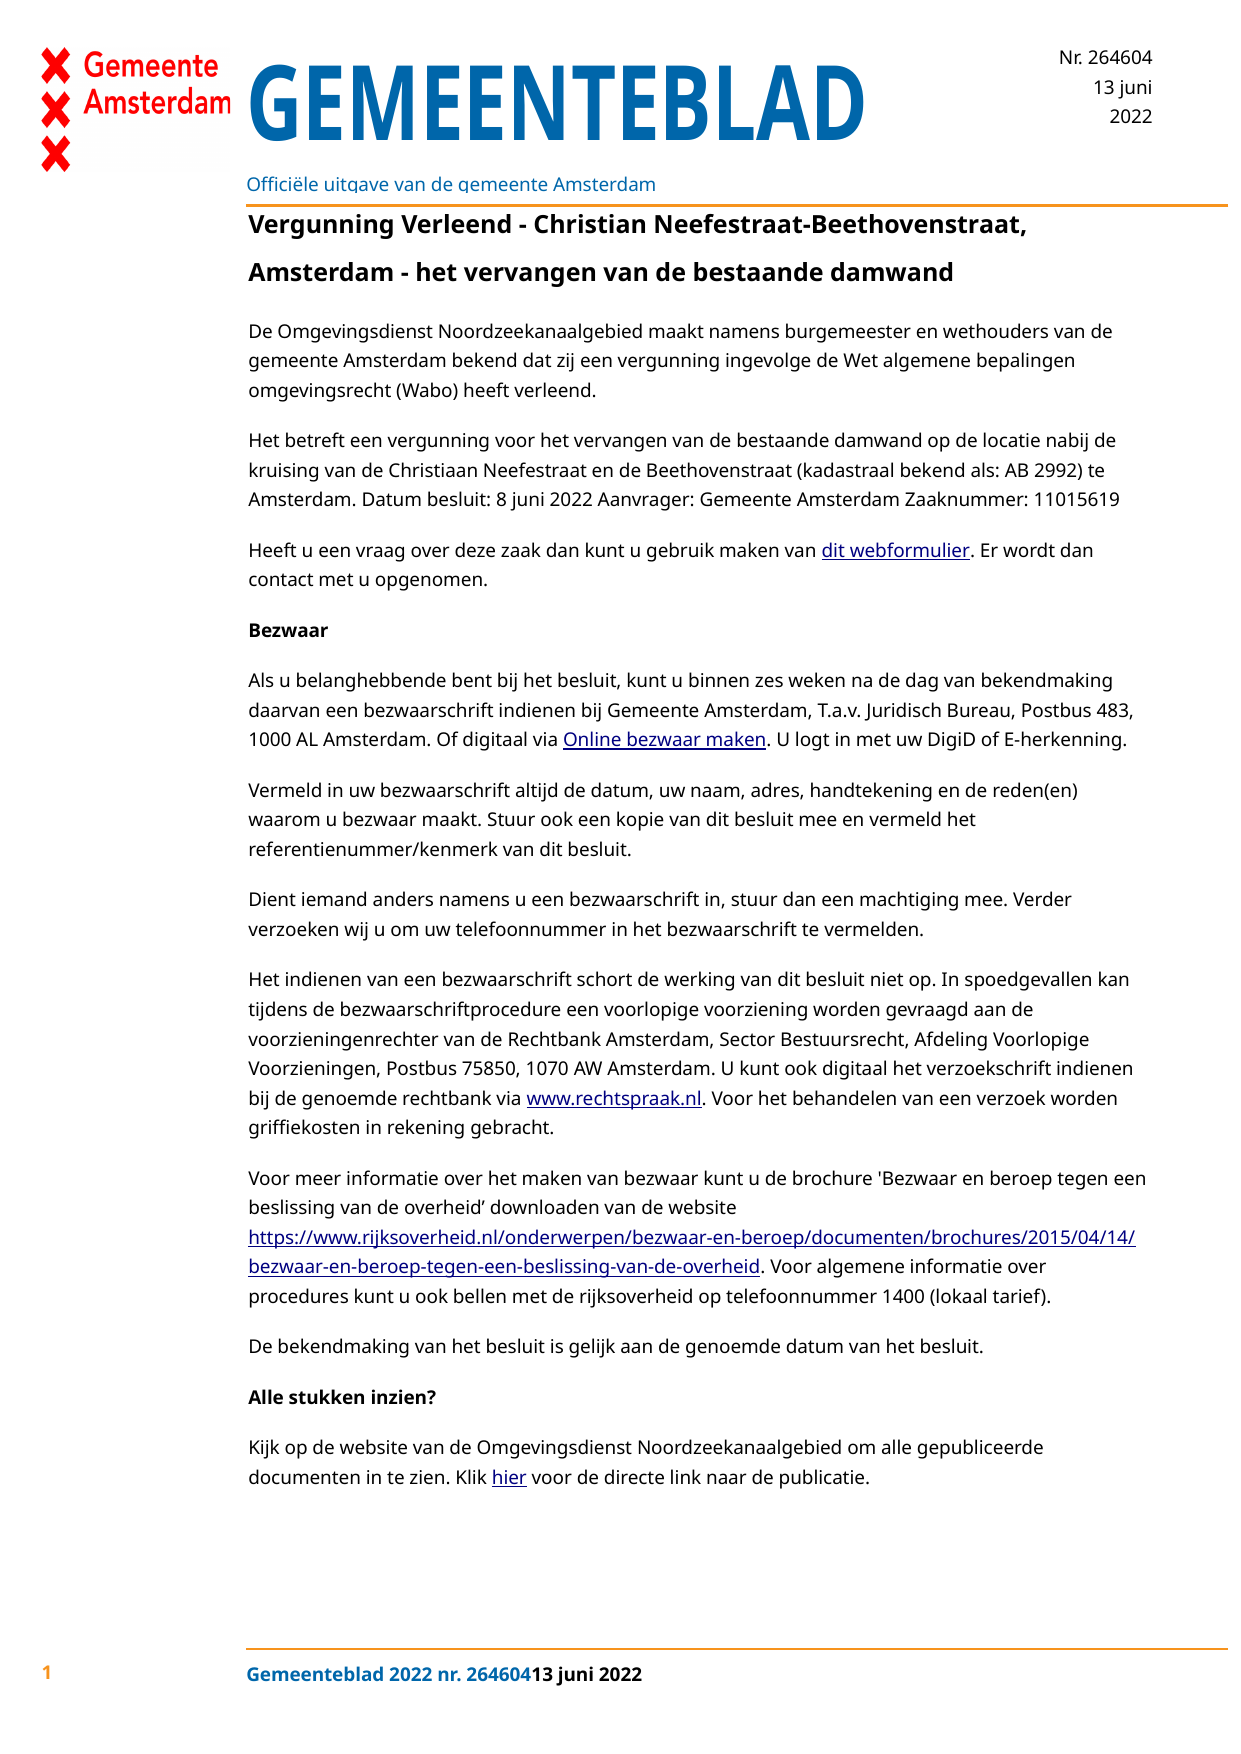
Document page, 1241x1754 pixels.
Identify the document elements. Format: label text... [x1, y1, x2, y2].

text Vergunning Verleend - Christian Neefestraat-Beethovenstraat, Amsterdam - het vervangen van de bestaande damwand [248, 207, 1152, 288]
text Bezwaar [248, 617, 1152, 643]
text Kijk op de website van de Omgevingsdienst Noordzeekanaalgebied om alle gepubliceerde documenten in te zien. Klik hier voor de directe link naar de publicatie. [248, 1434, 1152, 1490]
text Alle stukken inzien? [248, 1384, 1152, 1410]
text De bekendmaking van het besluit is gelijk aan de genoemde datum van het besluit. [248, 1334, 1152, 1359]
text Als u belanghebbende bent bij het besluit, kunt u binnen zes weken na de dag van bekendmaking daarvan een bezwaarschrift indienen bij Gemeente Amsterdam, T.a.v. Juridisch Bureau, Postbus 483, 1000 AL Amsterdam. Of digitaal via Online bezwaar maken. U logt in met uw DigiD of E-herkenning. [248, 667, 1152, 752]
picture [41, 47, 231, 172]
text Het indienen van een bezwaarschrift schort de werking van dit besluit niet op. In spoedgevallen kan tijdens de bezwaarschriftprocedure een voorlopige voorziening worden gevraagd aan de voorzieningenrechter van de Rechtbank Amsterdam, Sector Bestuursrecht, Afdeling Voorlopige Voorzieningen, Postbus 75850, 1070 AW Amsterdam. U kunt ook digitaal het verzoekschrift indienen bij de genoemde rechtbank via www.rechtspraak.nl. Voor het behandelen van een verzoek worden griffiekosten in rekening gebracht. [248, 967, 1152, 1140]
text Het betreft een vergunning voor het vervangen van de bestaande damwand op de locatie nabij de kruising van de Christiaan Neefestraat en de Beethovenstraat (kadastraal bekend als: AB 2992) te Amsterdam. Datum besluit: 8 juni 2022 Aanvrager: Gemeente Amsterdam Zaaknummer: 11015619 [248, 427, 1152, 512]
text Vermeld in uw bezwaarschrift altijd de datum, uw naam, adres, handtekening en de reden(en) waarom u bezwaar maakt. Stuur ook een kopie van dit besluit mee en vermeld het referentienummer/kenmerk van dit besluit. [248, 777, 1152, 862]
text Heeft u een vraag over deze zaak dan kunt u gebruik maken van dit webformulier. Er wordt dan contact met u opgenomen. [248, 537, 1152, 592]
text Dient iemand anders namens u een bezwaarschrift in, stuur dan een machtiging mee. Verder verzoeken wij u om uw telefoonnummer in het bezwaarschrift te vermelden. [248, 887, 1152, 942]
text De Omgevingsdienst Noordzeekanaalgebied maakt namens burgemeester en wethouders van de gemeente Amsterdam bekend dat zij een vergunning ingevolge de Wet algemene bepalingen omgevingsrecht (Wabo) heeft verleend. [248, 318, 1152, 403]
text Voor meer informatie over het maken van bezwaar kunt u de brochure 'Bezwaar en beroep tegen een beslissing van de overheid’ downloaden van de website https://www.rijksoverheid.nl/onderwerpen/bezwaar-en-beroep/documenten/brochures/2015/04/14/bezwaar-en-beroep-tegen-een-beslissing-van-de-overheid. Voor algemene informatie over procedures kunt u ook bellen met de rijksoverheid op telefoonnummer 1400 (lokaal tarief). [248, 1165, 1152, 1309]
